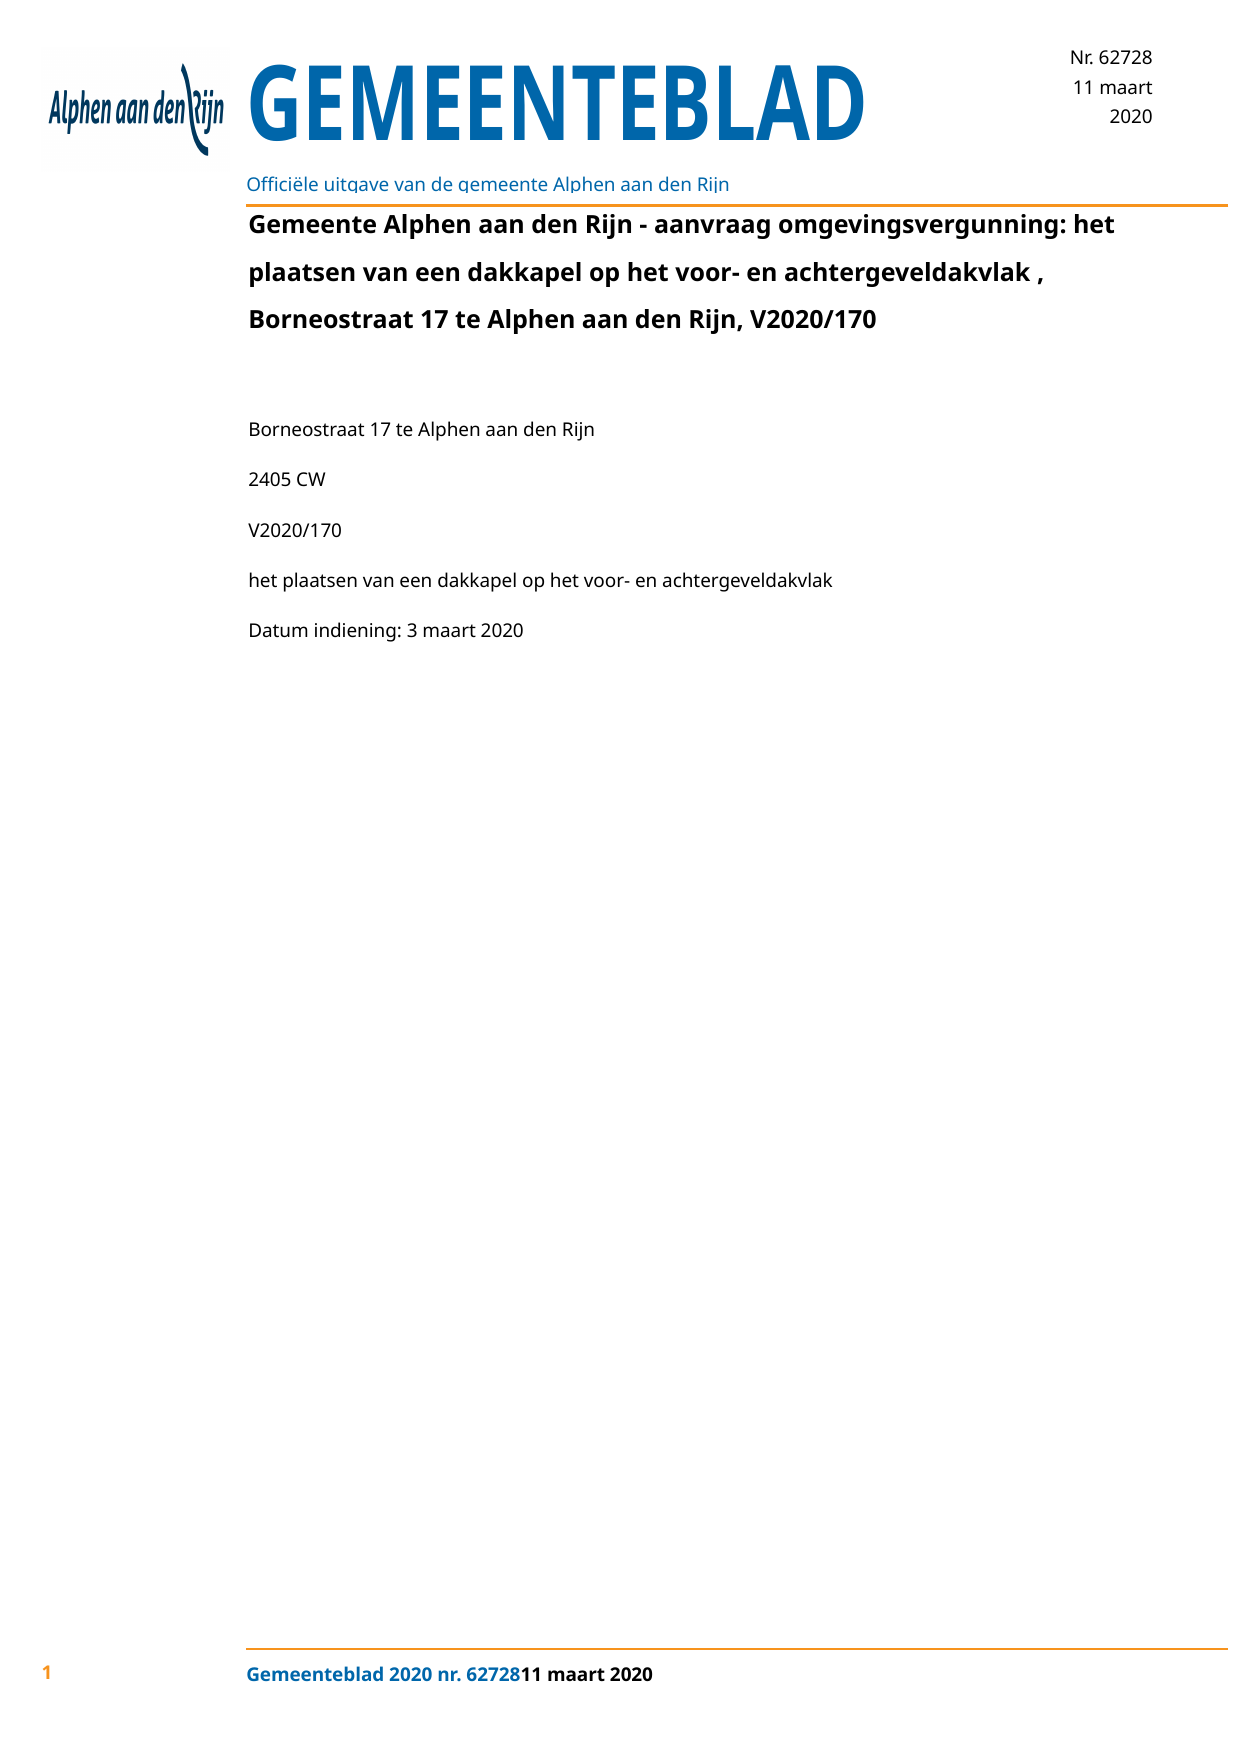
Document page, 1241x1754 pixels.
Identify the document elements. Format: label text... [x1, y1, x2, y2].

text 2405 CW [248, 466, 1152, 492]
picture [41, 47, 231, 172]
text Gemeente Alphen aan den Rijn - aanvraag omgevingsvergunning: het plaatsen van een dakkapel op het voor- en achtergeveldakvlak , Borneostraat 17 te Alphen aan den Rijn, V2020/170 [248, 207, 1152, 336]
text Datum indiening: 3 maart 2020 [248, 618, 1152, 643]
text het plaatsen van een dakkapel op het voor- en achtergeveldakvlak [248, 567, 1152, 593]
text V2020/170 [248, 517, 1152, 542]
text Borneostraat 17 te Alphen aan den Rijn [248, 416, 1152, 442]
